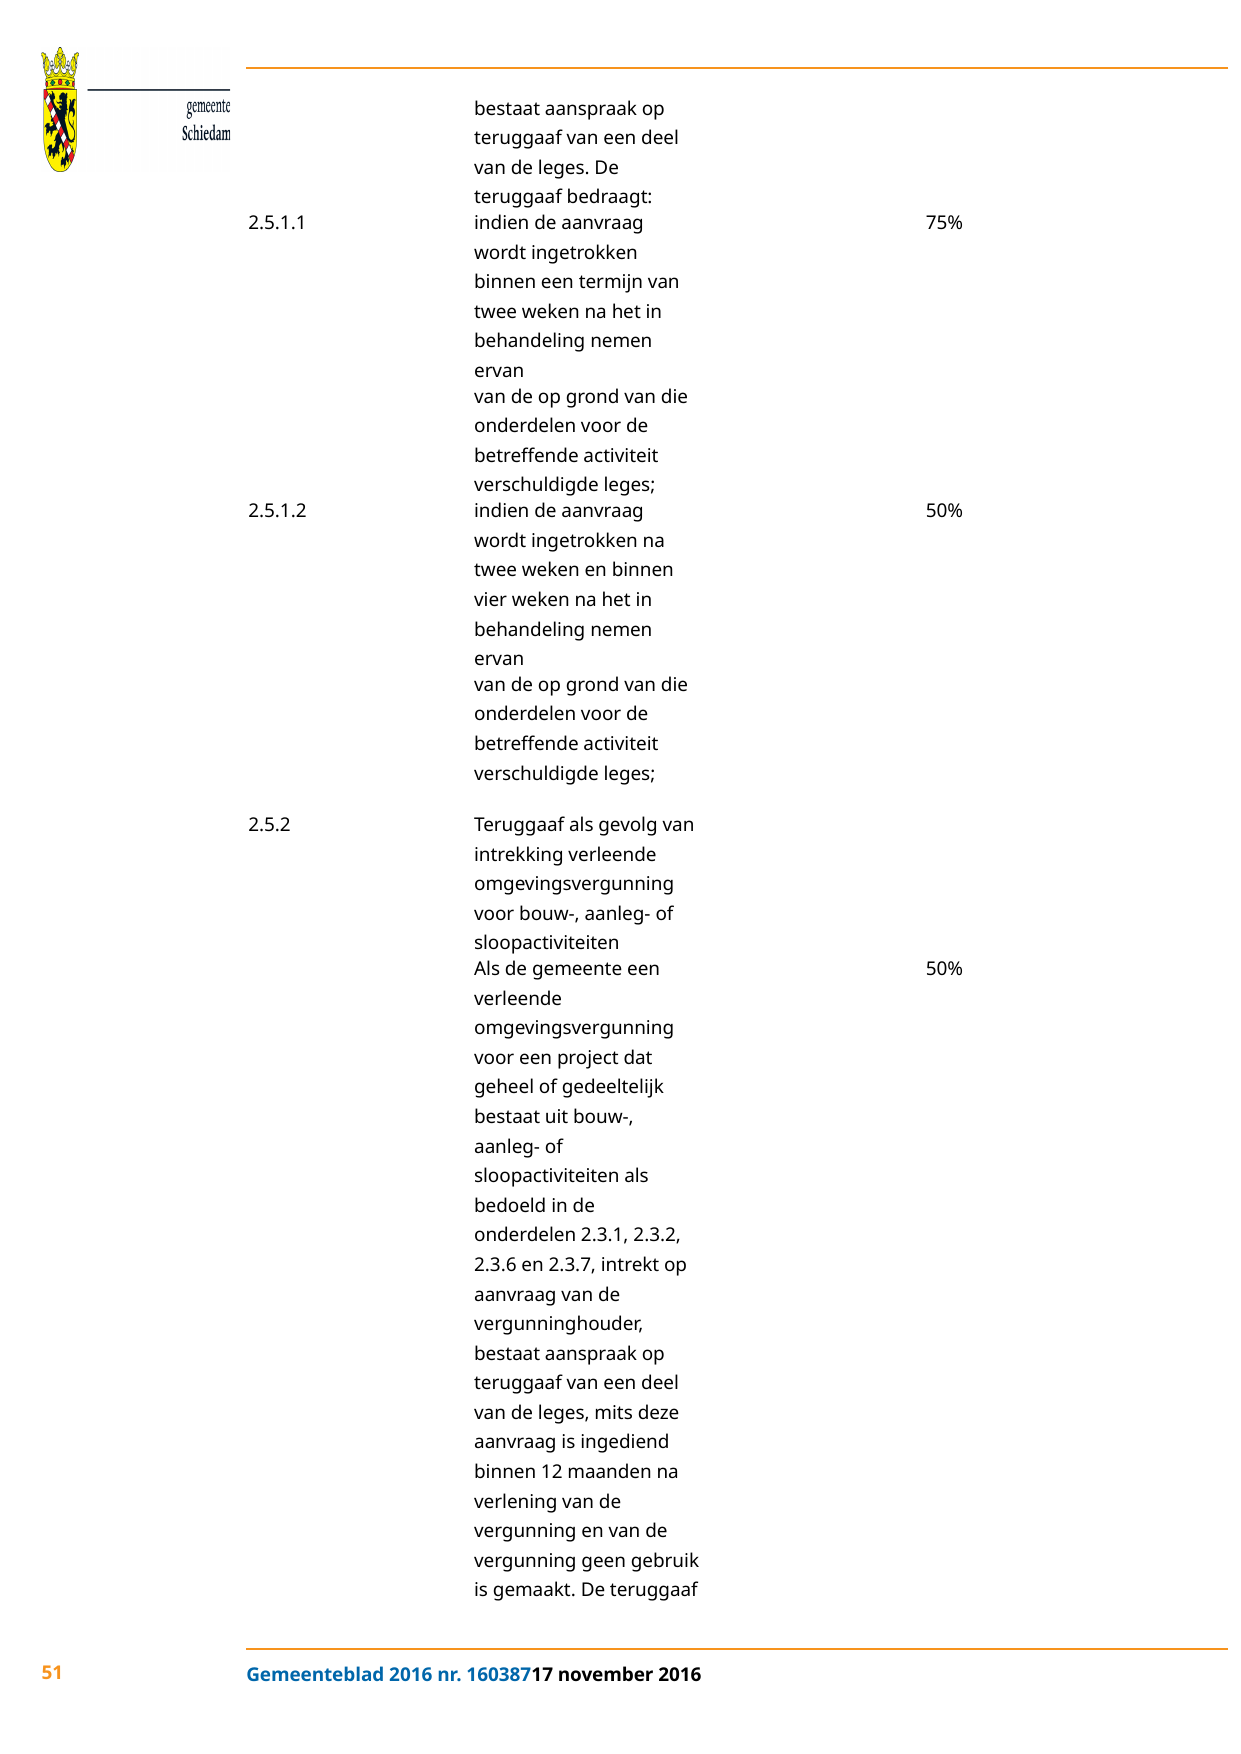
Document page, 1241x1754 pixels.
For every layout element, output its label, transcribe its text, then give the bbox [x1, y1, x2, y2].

table_cell [700, 383, 926, 497]
table_cell [700, 95, 926, 209]
table_cell [926, 811, 1152, 955]
table_cell [248, 955, 474, 1602]
table_cell [926, 671, 1152, 786]
table_cell Teruggaaf als gevolg van intrekking verleende omgevingsvergunning voor bouw-, aanleg- of sloopactiviteiten [474, 811, 700, 955]
table_cell [700, 955, 926, 1602]
table_cell [926, 786, 1152, 811]
table_cell Als de gemeente een verleende omgevingsvergunning voor een project dat geheel of gedeeltelijk bestaat uit bouw-, aanleg- of sloopactiviteiten als bedoeld in de onderdelen 2.3.1, 2.3.2, 2.3.6 en 2.3.7, intrekt op aanvraag van de vergunninghouder, bestaat aanspraak op teruggaaf van een deel van de leges, mits deze aanvraag is ingediend binnen 12 maanden na verlening van de vergunning en van de vergunning geen gebruik is gemaakt. De teruggaaf [474, 955, 700, 1602]
table_cell indien de aanvraag wordt ingetrokken na twee weken en binnen vier weken na het in behandeling nemen ervan [474, 498, 700, 671]
table_cell [700, 209, 926, 383]
table_cell 75% [926, 209, 1152, 383]
table_cell 50% [926, 955, 1152, 1602]
table_cell [474, 786, 700, 811]
table_cell 50% [926, 498, 1152, 671]
table_cell [700, 671, 926, 786]
table_cell bestaat aanspraak op teruggaaf van een deel van de leges. De teruggaaf bedraagt: [474, 95, 700, 209]
table_cell [926, 383, 1152, 497]
table_cell [700, 811, 926, 955]
table_cell [248, 383, 474, 497]
table_cell [926, 95, 1152, 209]
table_cell van de op grond van die onderdelen voor de betreffende activiteit verschuldigde leges; [474, 383, 700, 497]
table_cell 2.5.1.1 [248, 209, 474, 383]
table_cell [700, 498, 926, 671]
table_cell van de op grond van die onderdelen voor de betreffende activiteit verschuldigde leges; [474, 671, 700, 786]
table_cell 2.5.2 [248, 811, 474, 955]
table_cell [700, 786, 926, 811]
table_cell [248, 95, 474, 209]
table_cell 2.5.1.2 [248, 498, 474, 671]
table_cell indien de aanvraag wordt ingetrokken binnen een termijn van twee weken na het in behandeling nemen ervan [474, 209, 700, 383]
table_cell [248, 786, 474, 811]
picture [41, 47, 231, 172]
table_cell [248, 671, 474, 786]
